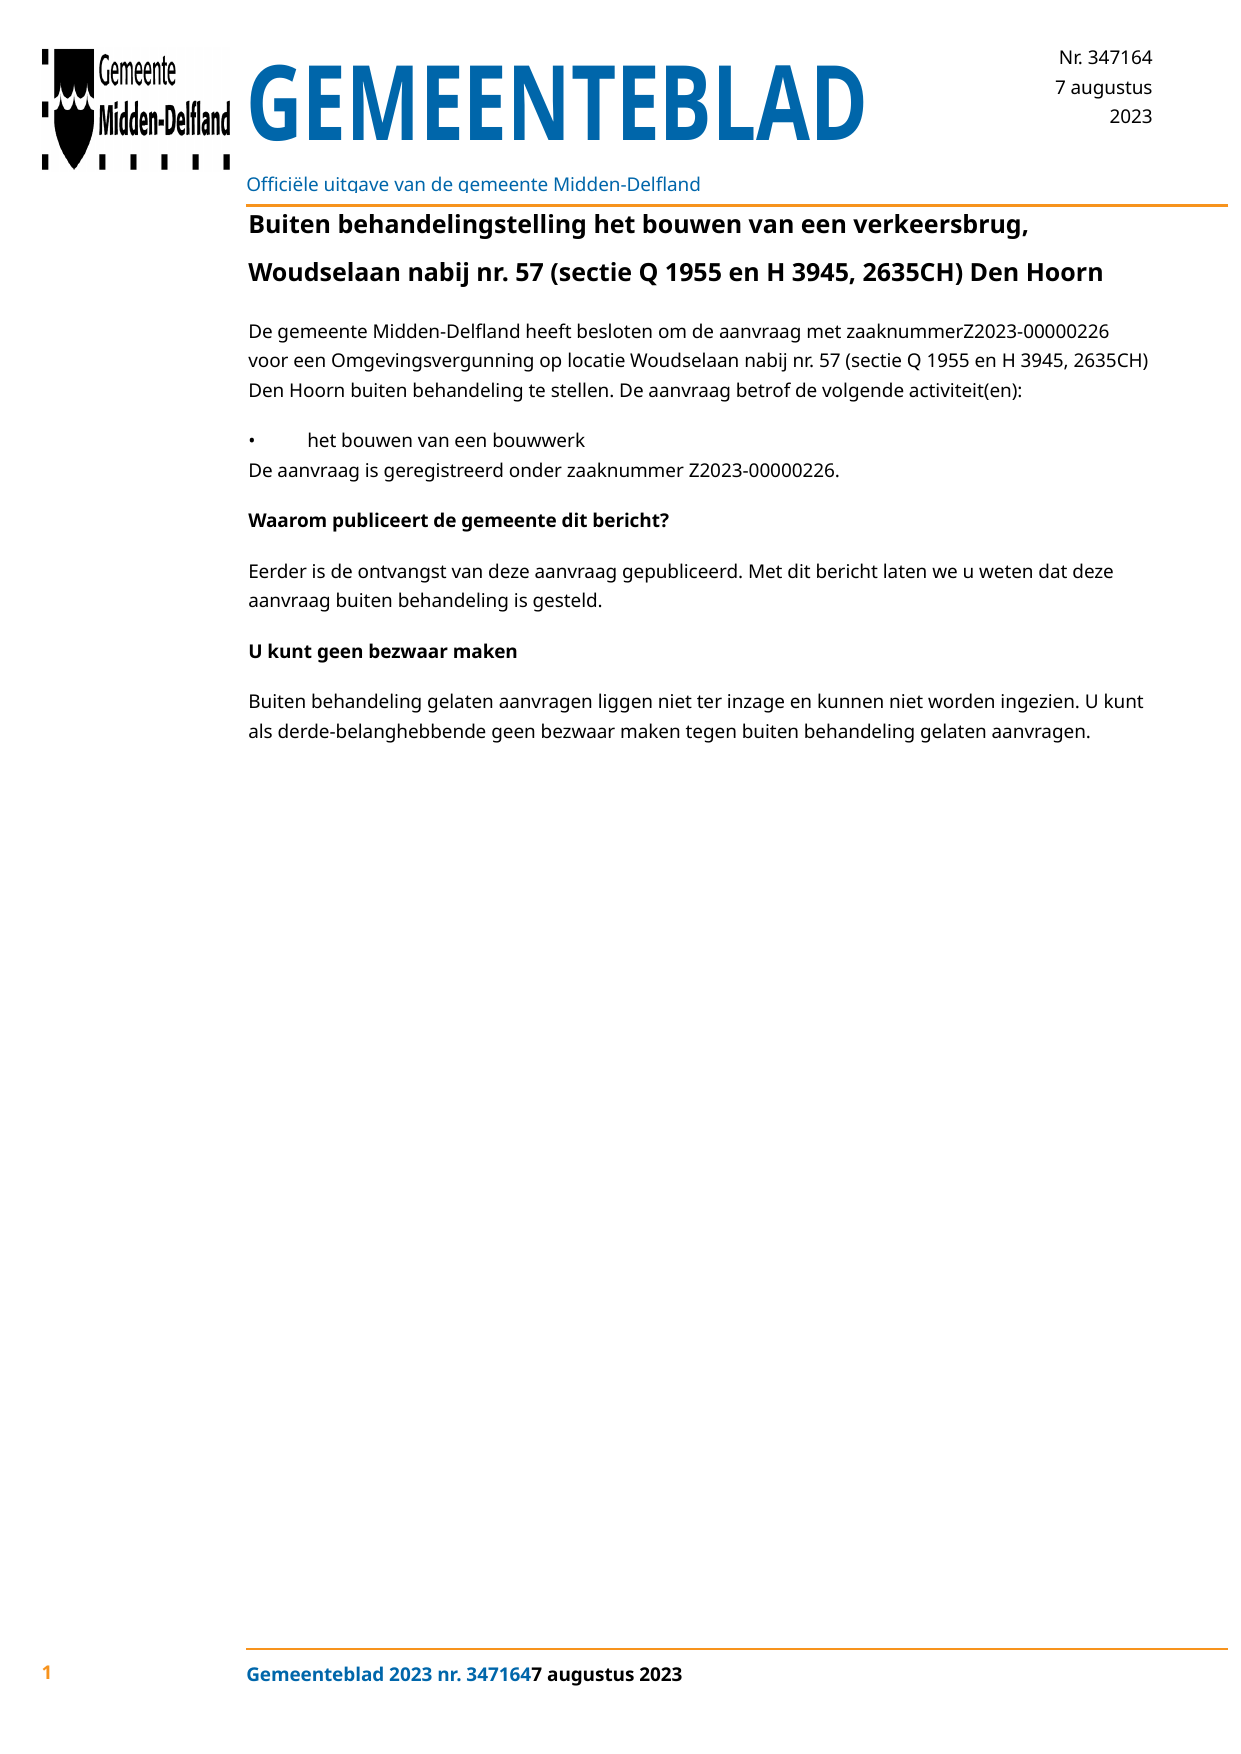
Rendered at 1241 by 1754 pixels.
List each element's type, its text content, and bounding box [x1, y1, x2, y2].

text Eerder is de ontvangst van deze aanvraag gepubliceerd. Met dit bericht laten we u weten dat deze aanvraag buiten behandeling is gesteld. [248, 558, 1152, 613]
text Buiten behandelingstelling het bouwen van een verkeersbrug, Woudselaan nabij nr. 57 (sectie Q 1955 en H 3945, 2635CH) Den Hoorn [248, 207, 1152, 288]
text Buiten behandeling gelaten aanvragen liggen niet ter inzage en kunnen niet worden ingezien. U kunt als derde-belanghebbende geen bezwaar maken tegen buiten behandeling gelaten aanvragen. [248, 688, 1152, 744]
text U kunt geen bezwaar maken [248, 638, 1152, 664]
text Waarom publiceert de gemeente dit bericht? [248, 507, 1152, 533]
picture [41, 47, 231, 172]
list het bouwen van een bouwwerk [248, 427, 1152, 453]
text De gemeente Midden-Delfland heeft besloten om de aanvraag met zaaknummerZ2023-00000226 voor een Omgevingsvergunning op locatie Woudselaan nabij nr. 57 (sectie Q 1955 en H 3945, 2635CH) Den Hoorn buiten behandeling te stellen. De aanvraag betrof de volgende activiteit(en): [248, 318, 1152, 403]
text De aanvraag is geregistreerd onder zaaknummer Z2023-00000226. [248, 457, 1152, 483]
